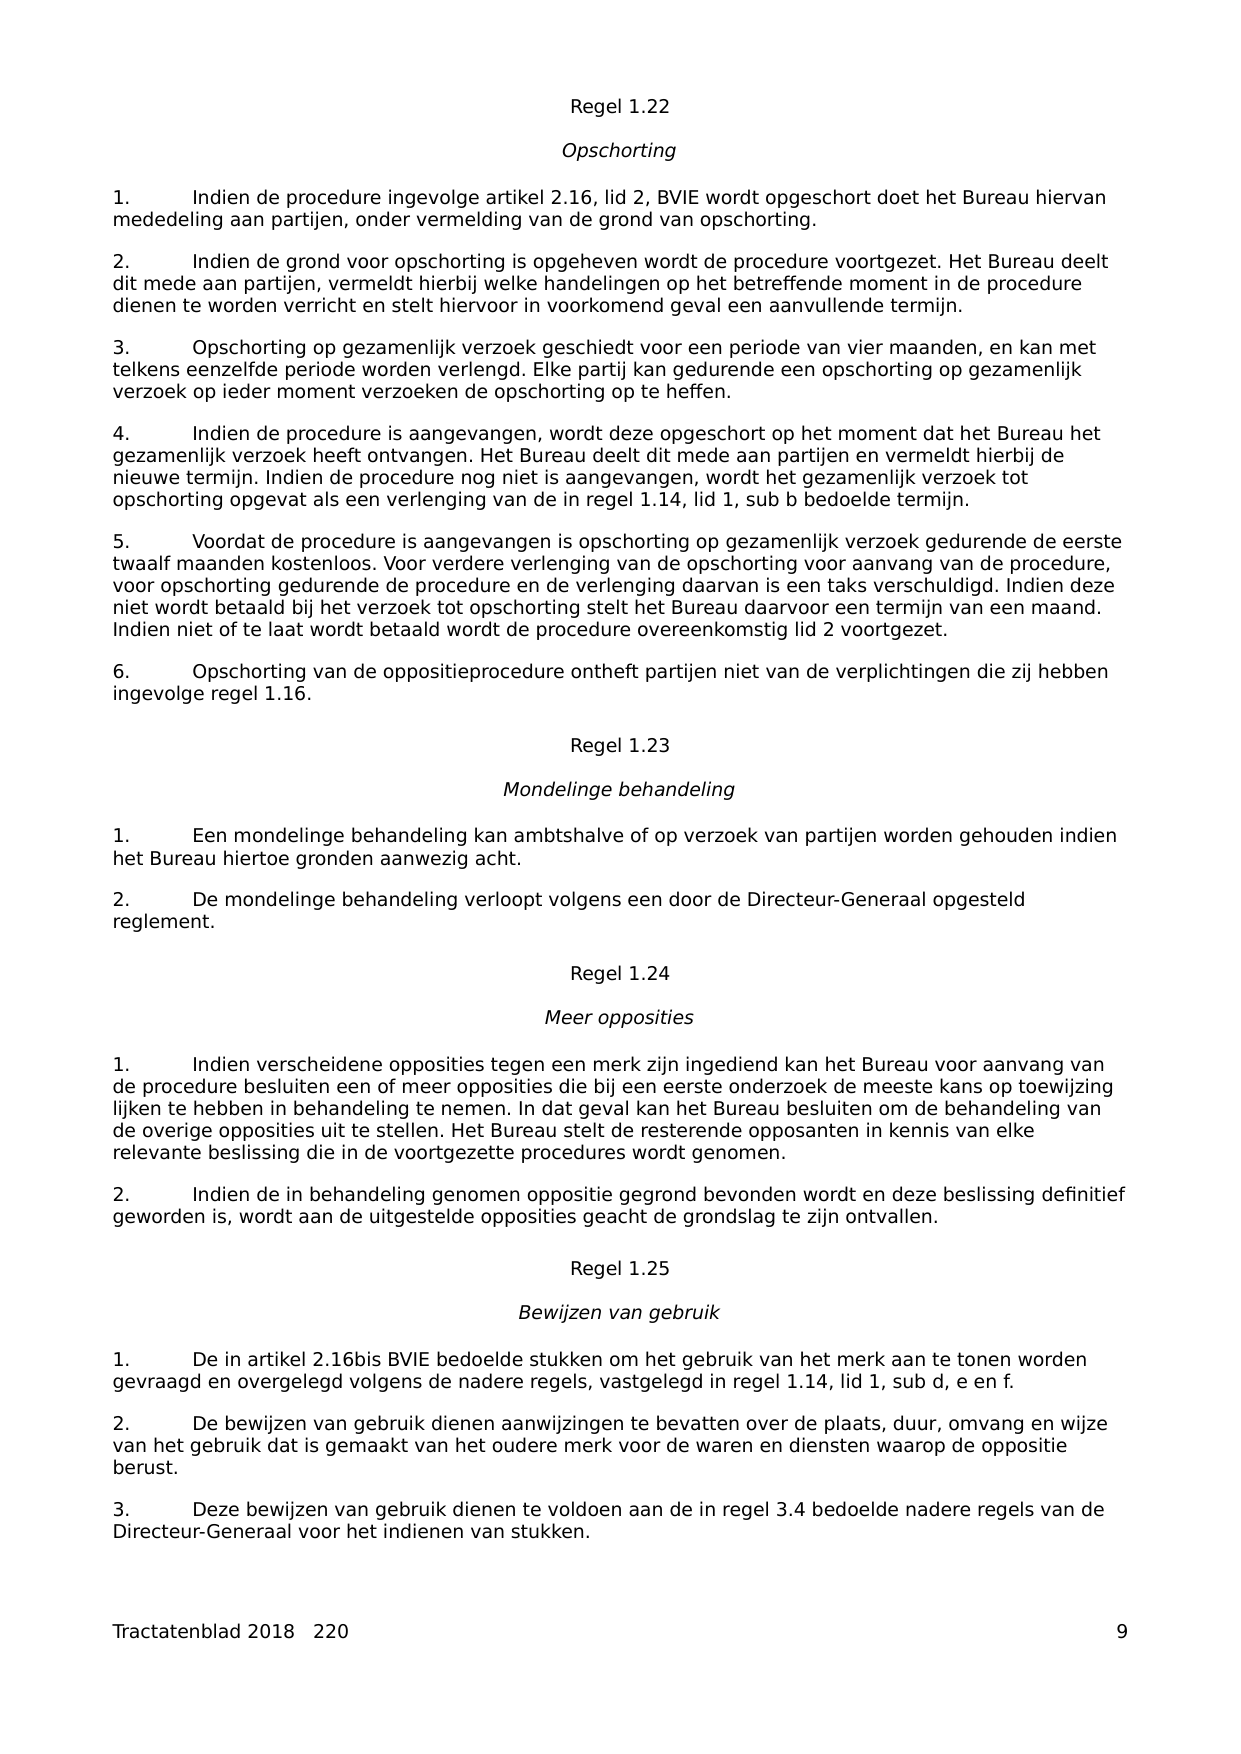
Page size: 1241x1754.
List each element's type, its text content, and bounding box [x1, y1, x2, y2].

text 1. Indien de procedure ingevolge artikel 2.16, lid 2, BVIE wordt opgeschort doet het Bureau hiervan mededeling aan partijen, onder vermelding van de grond van opschorting. [112, 187, 1128, 231]
subtitle Regel 1.25 Bewijzen van gebruik [112, 1258, 1128, 1324]
text 4. Indien de procedure is aangevangen, wordt deze opgeschort op het moment dat het Bureau het gezamenlijk verzoek heeft ontvangen. Het Bureau deelt dit mede aan partijen en vermeldt hierbij de nieuwe termijn. Indien de procedure nog niet is aangevangen, wordt het gezamenlijk verzoek tot opschorting opgevat als een verlenging van de in regel 1.14, lid 1, sub b bedoelde termijn. [112, 423, 1128, 511]
text 3. Deze bewijzen van gebruik dienen te voldoen aan de in regel 3.4 bedoelde nadere regels van de Directeur-Generaal voor het indienen van stukken. [112, 1499, 1128, 1543]
text 3. Opschorting op gezamenlijk verzoek geschiedt voor een periode van vier maanden, en kan met telkens eenzelfde periode worden verlengd. Elke partij kan gedurende een opschorting op gezamenlijk verzoek op ieder moment verzoeken de opschorting op te heffen. [112, 337, 1128, 403]
text 5. Voordat de procedure is aangevangen is opschorting op gezamenlijk verzoek gedurende de eerste twaalf maanden kostenloos. Voor verdere verlenging van de opschorting voor aanvang van de procedure, voor opschorting gedurende de procedure en de verlenging daarvan is een taks verschuldigd. Indien deze niet wordt betaald bij het verzoek tot opschorting stelt het Bureau daarvoor een termijn van een maand. Indien niet of te laat wordt betaald wordt de procedure overeenkomstig lid 2 voortgezet. [112, 531, 1128, 641]
subtitle Regel 1.22 Opschorting [112, 96, 1128, 162]
text 2. Indien de in behandeling genomen oppositie gegrond bevonden wordt en deze beslissing definitief geworden is, wordt aan de uitgestelde opposities geacht de grondslag te zijn ontvallen. [112, 1184, 1128, 1228]
subtitle Regel 1.24 Meer opposities [112, 963, 1128, 1029]
text 2. De bewijzen van gebruik dienen aanwijzingen te bevatten over de plaats, duur, omvang en wijze van het gebruik dat is gemaakt van het oudere merk voor de waren en diensten waarop de oppositie berust. [112, 1413, 1128, 1479]
text 1. Indien verscheidene opposities tegen een merk zijn ingediend kan het Bureau voor aanvang van de procedure besluiten een of meer opposities die bij een eerste onderzoek de meeste kans op toewijzing lijken te hebben in behandeling te nemen. In dat geval kan het Bureau besluiten om de behandeling van de overige opposities uit te stellen. Het Bureau stelt de resterende opposanten in kennis van elke relevante beslissing die in de voortgezette procedures wordt genomen. [112, 1054, 1128, 1164]
text 1. Een mondelinge behandeling kan ambtshalve of op verzoek van partijen worden gehouden indien het Bureau hiertoe gronden aanwezig acht. [112, 825, 1128, 869]
text 2. Indien de grond voor opschorting is opgeheven wordt de procedure voortgezet. Het Bureau deelt dit mede aan partijen, vermeldt hierbij welke handelingen op het betreffende moment in de procedure dienen te worden verricht en stelt hiervoor in voorkomend geval een aanvullende termijn. [112, 251, 1128, 317]
text 6. Opschorting van de oppositieprocedure ontheft partijen niet van de verplichtingen die zij hebben ingevolge regel 1.16. [112, 661, 1128, 704]
text 2. De mondelinge behandeling verloopt volgens een door de Directeur-Generaal opgesteld reglement. [112, 889, 1128, 933]
text 1. De in artikel 2.16bis BVIE bedoelde stukken om het gebruik van het merk aan te tonen worden gevraagd en overgelegd volgens de nadere regels, vastgelegd in regel 1.14, lid 1, sub d, e en f. [112, 1349, 1128, 1393]
subtitle Regel 1.23 Mondelinge behandeling [112, 734, 1128, 800]
